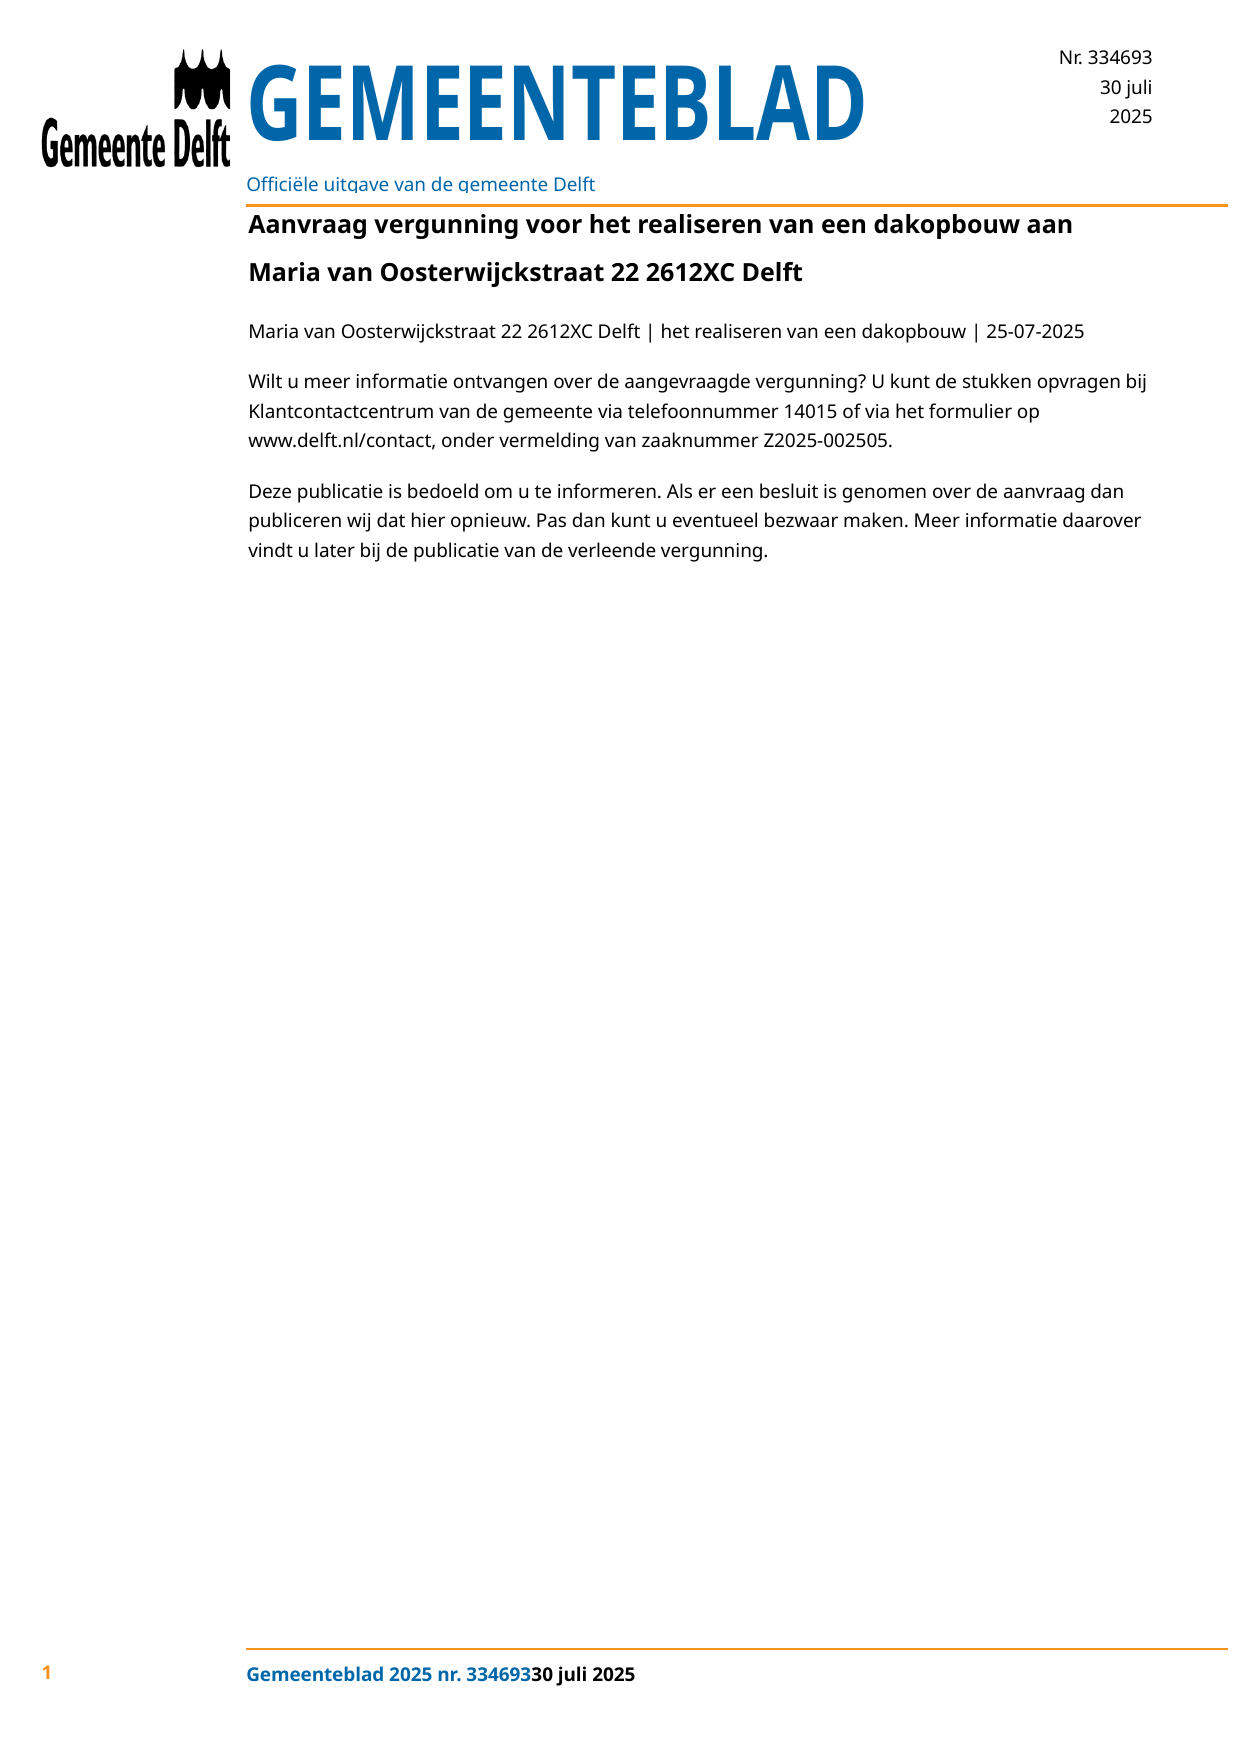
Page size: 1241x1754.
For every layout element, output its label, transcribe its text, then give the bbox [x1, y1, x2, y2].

picture [41, 47, 231, 172]
text Deze publicatie is bedoeld om u te informeren. Als er een besluit is genomen over de aanvraag dan publiceren wij dat hier opnieuw. Pas dan kunt u eventueel bezwaar maken. Meer informatie daarover vindt u later bij de publicatie van de verleende vergunning. [248, 478, 1152, 563]
text Aanvraag vergunning voor het realiseren van een dakopbouw aan Maria van Oosterwijckstraat 22 2612XC Delft [248, 207, 1152, 288]
text Wilt u meer informatie ontvangen over de aangevraagde vergunning? U kunt de stukken opvragen bij Klantcontactcentrum van de gemeente via telefoonnummer 14015 of via het formulier op www.delft.nl/contact, onder vermelding van zaaknummer Z2025-002505. [248, 368, 1152, 453]
text Maria van Oosterwijckstraat 22 2612XC Delft | het realiseren van een dakopbouw | 25-07-2025 [248, 318, 1152, 344]
